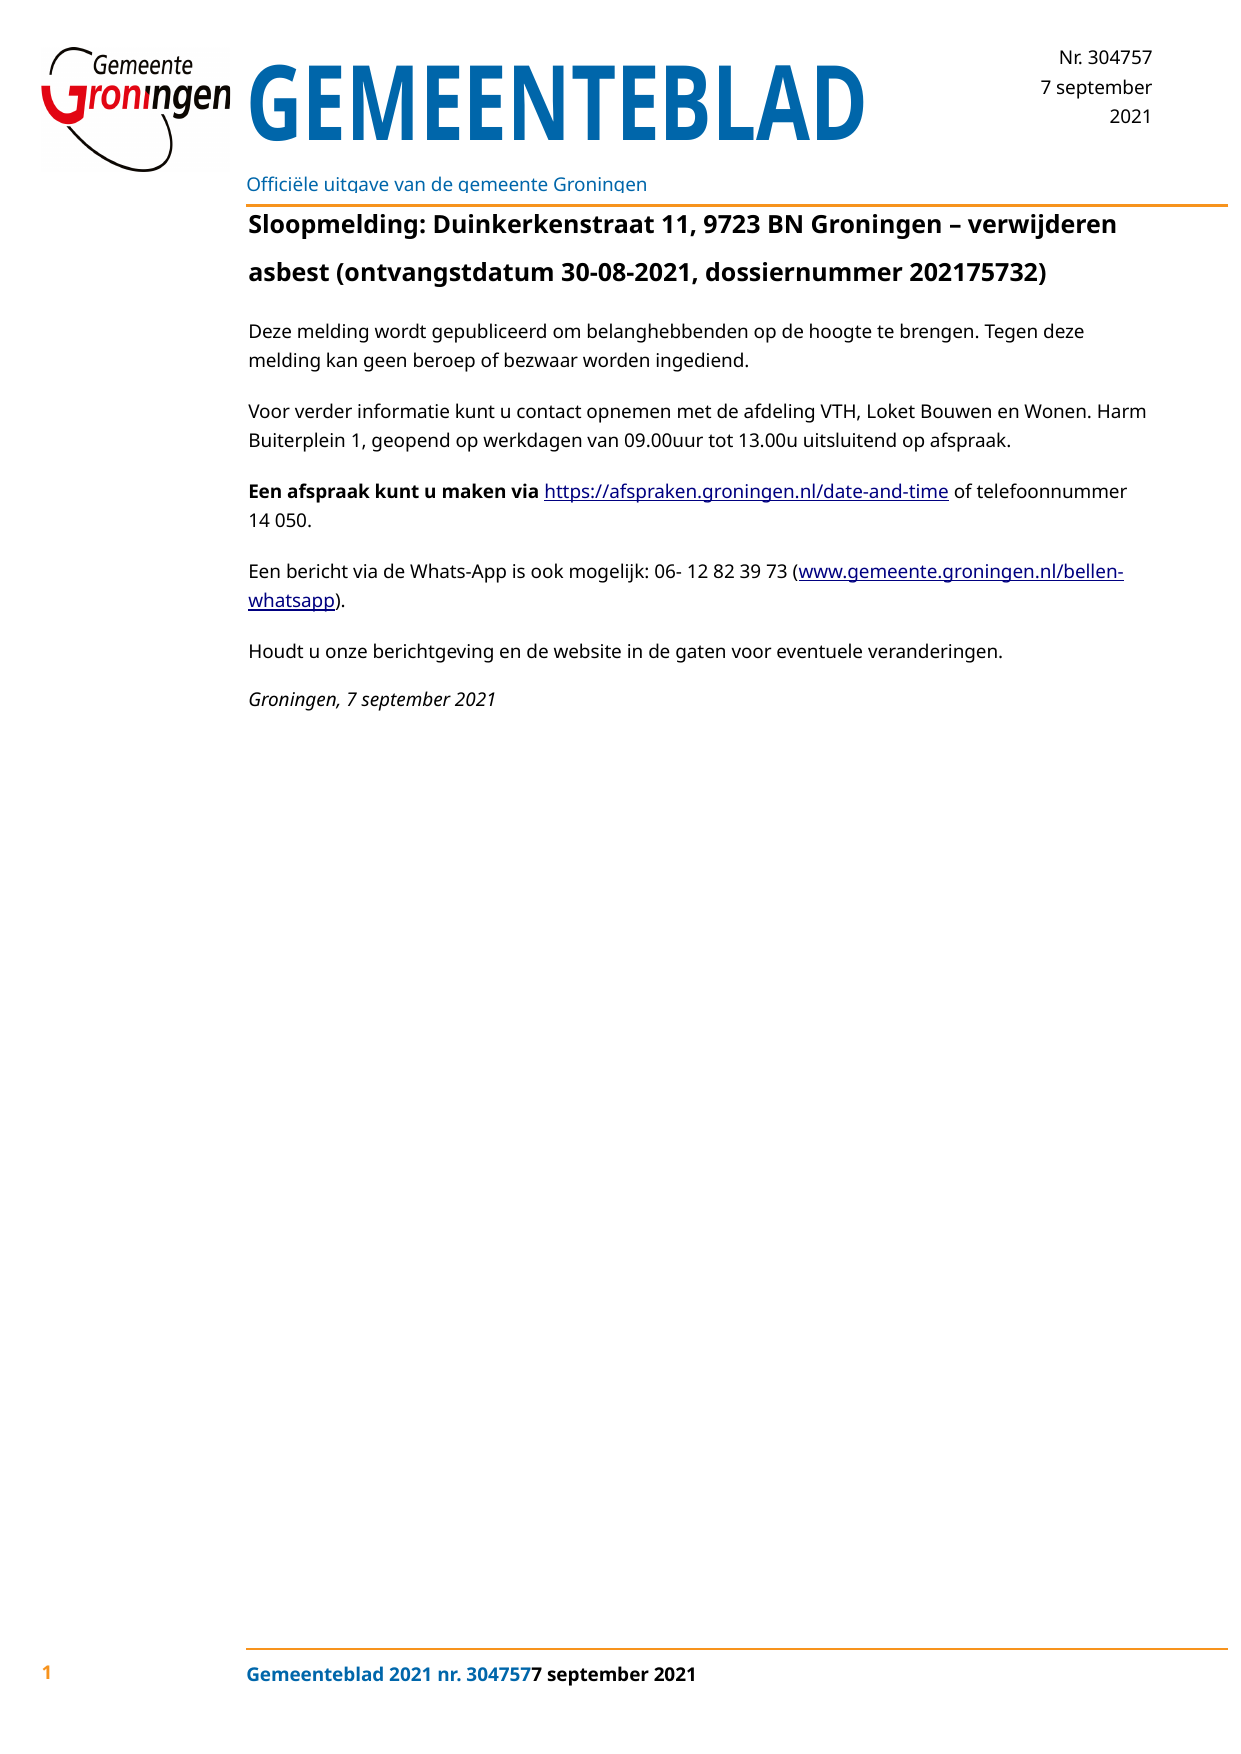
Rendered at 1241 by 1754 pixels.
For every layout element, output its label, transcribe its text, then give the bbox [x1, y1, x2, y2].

text Een afspraak kunt u maken via https://afspraken.groningen.nl/date-and-time of telefoonnummer 14 050. [248, 478, 1152, 533]
text Houdt u onze berichtgeving en de website in de gaten voor eventuele veranderingen. [248, 638, 1152, 664]
text Deze melding wordt gepubliceerd om belanghebbenden op de hoogte te brengen. Tegen deze melding kan geen beroep of bezwaar worden ingediend. [248, 318, 1152, 373]
text Een bericht via de Whats-App is ook mogelijk: 06- 12 82 39 73 (www.gemeente.groningen.nl/bellen-whatsapp). [248, 558, 1152, 613]
text Sloopmelding: Duinkerkenstraat 11, 9723 BN Groningen – verwijderen asbest (ontvangstdatum 30-08-2021, dossiernummer 202175732) [248, 207, 1152, 288]
text Voor verder informatie kunt u contact opnemen met de afdeling VTH, Loket Bouwen en Wonen. Harm Buiterplein 1, geopend op werkdagen van 09.00uur tot 13.00u uitsluitend op afspraak. [248, 398, 1152, 453]
text Groningen, 7 september 2021 [248, 686, 1152, 711]
picture [41, 47, 231, 172]
